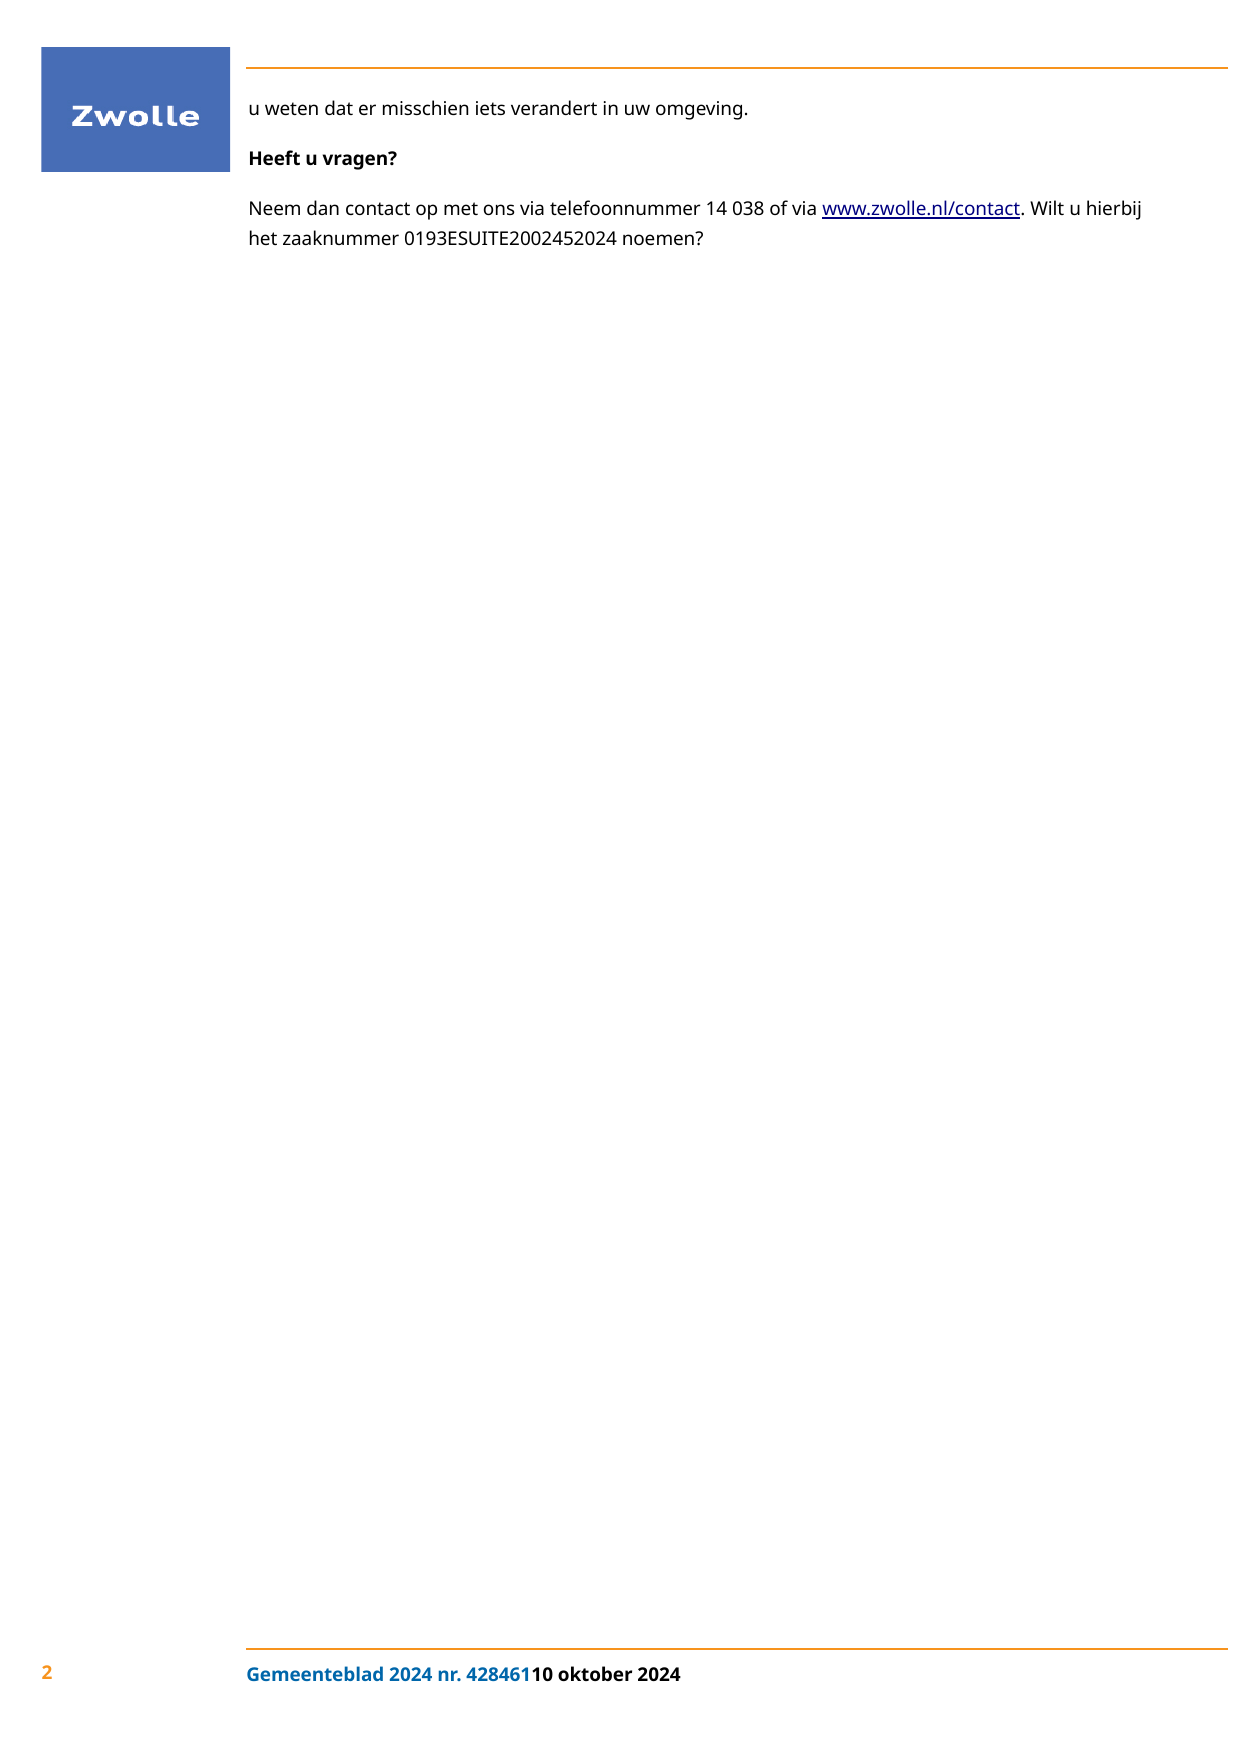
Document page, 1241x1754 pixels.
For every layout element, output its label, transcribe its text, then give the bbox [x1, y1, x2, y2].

text u weten dat er misschien iets verandert in uw omgeving. [248, 95, 1152, 121]
text Neem dan contact op met ons via telefoonnummer 14 038 of via www.zwolle.nl/contact. Wilt u hierbij het zaaknummer 0193ESUITE2002452024 noemen? [248, 196, 1152, 251]
picture [41, 47, 231, 172]
text Heeft u vragen? [248, 145, 1152, 171]
